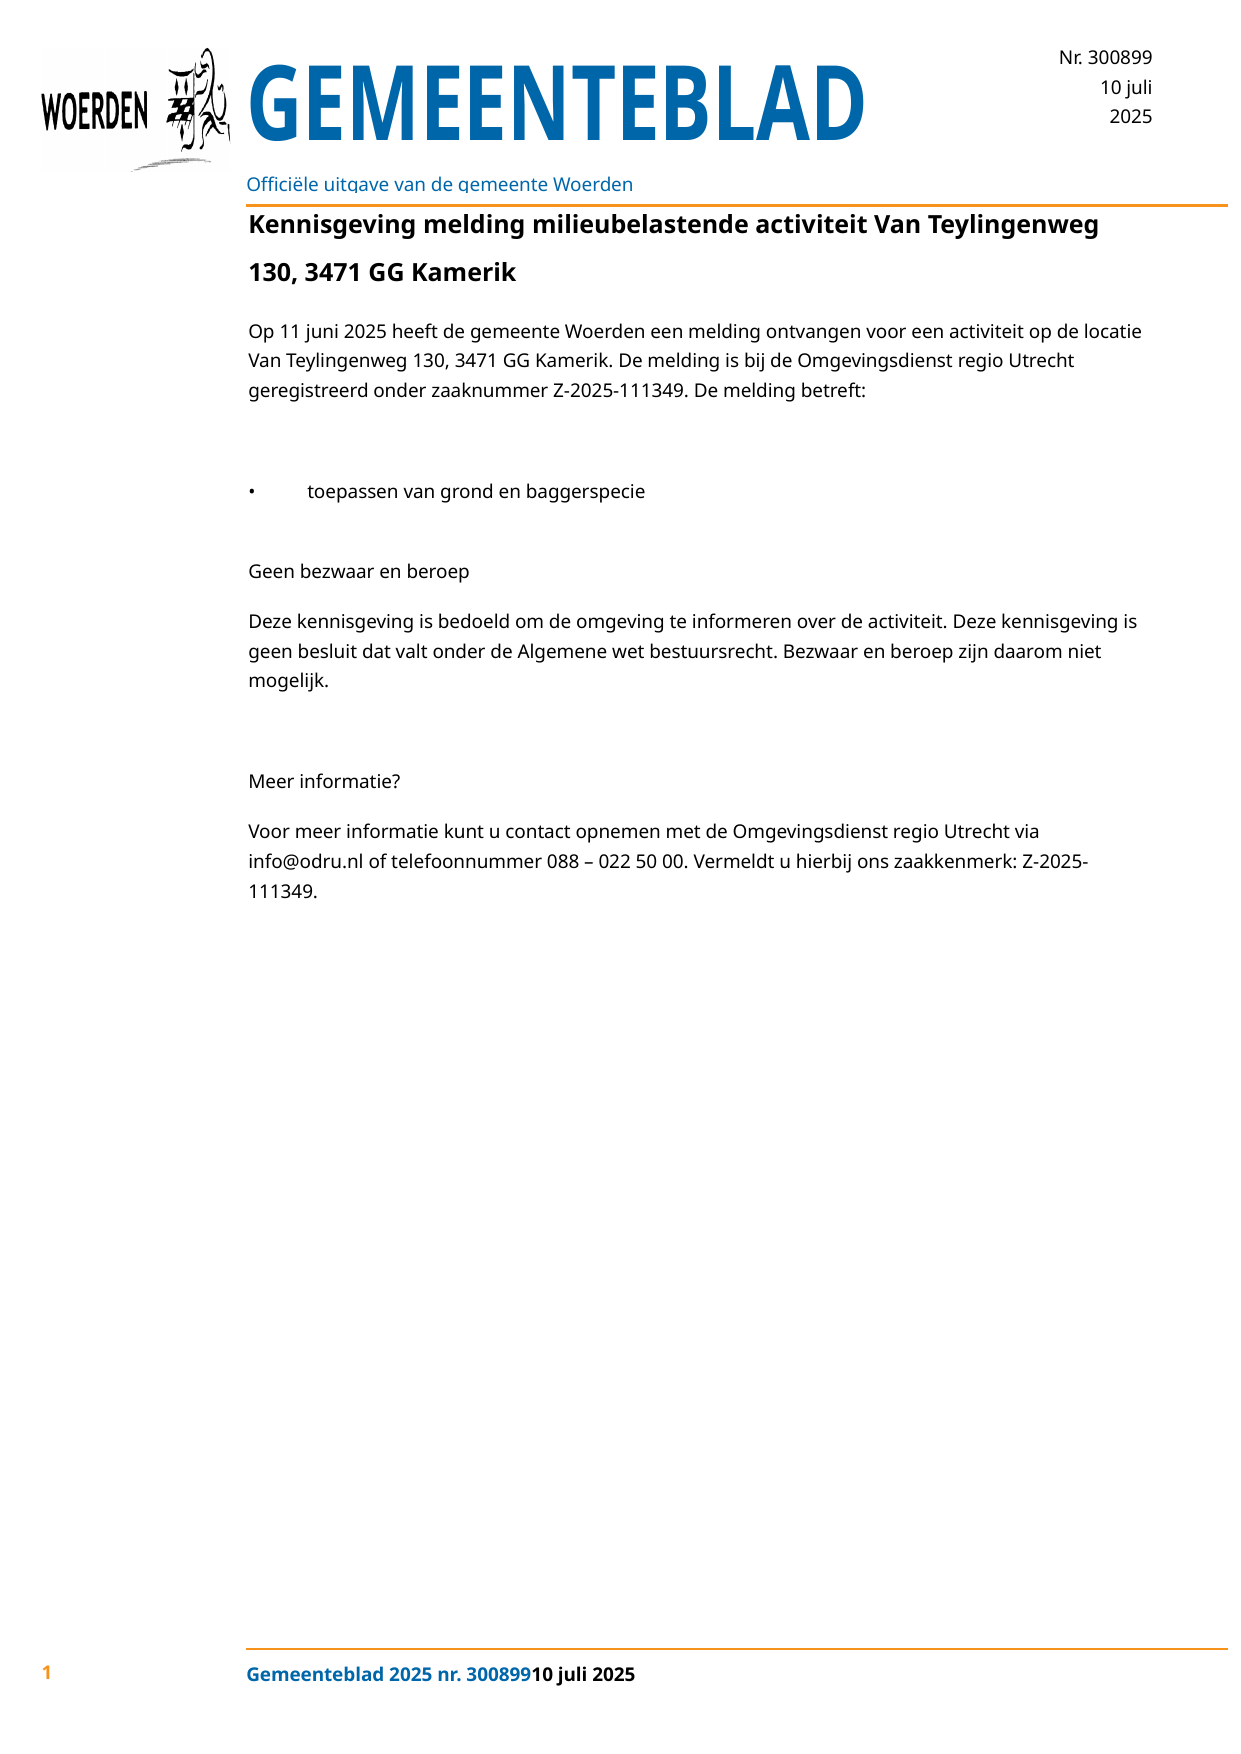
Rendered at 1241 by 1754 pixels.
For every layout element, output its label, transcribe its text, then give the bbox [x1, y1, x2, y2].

text Kennisgeving melding milieubelastende activiteit Van Teylingenweg 130, 3471 GG Kamerik [248, 207, 1152, 288]
text Op 11 juni 2025 heeft de gemeente Woerden een melding ontvangen voor een activiteit op de locatie Van Teylingenweg 130, 3471 GG Kamerik. De melding is bij de Omgevingsdienst regio Utrecht geregistreerd onder zaaknummer Z-2025-111349. De melding betreft: [248, 318, 1152, 403]
text Voor meer informatie kunt u contact opnemen met de Omgevingsdienst regio Utrecht via info@odru.nl of telefoonnummer 088 – 022 50 00. Vermeldt u hierbij ons zaakkenmerk: Z-2025-111349. [248, 819, 1152, 904]
text Deze kennisgeving is bedoeld om de omgeving te informeren over de activiteit. Deze kennisgeving is geen besluit dat valt onder de Algemene wet bestuursrecht. Bezwaar en beroep zijn daarom niet mogelijk. [248, 608, 1152, 693]
text Meer informatie? [248, 768, 1152, 794]
picture [41, 47, 231, 172]
list toepassen van grond en baggerspecie [248, 478, 1152, 504]
text Geen bezwaar en beroep [248, 558, 1152, 584]
